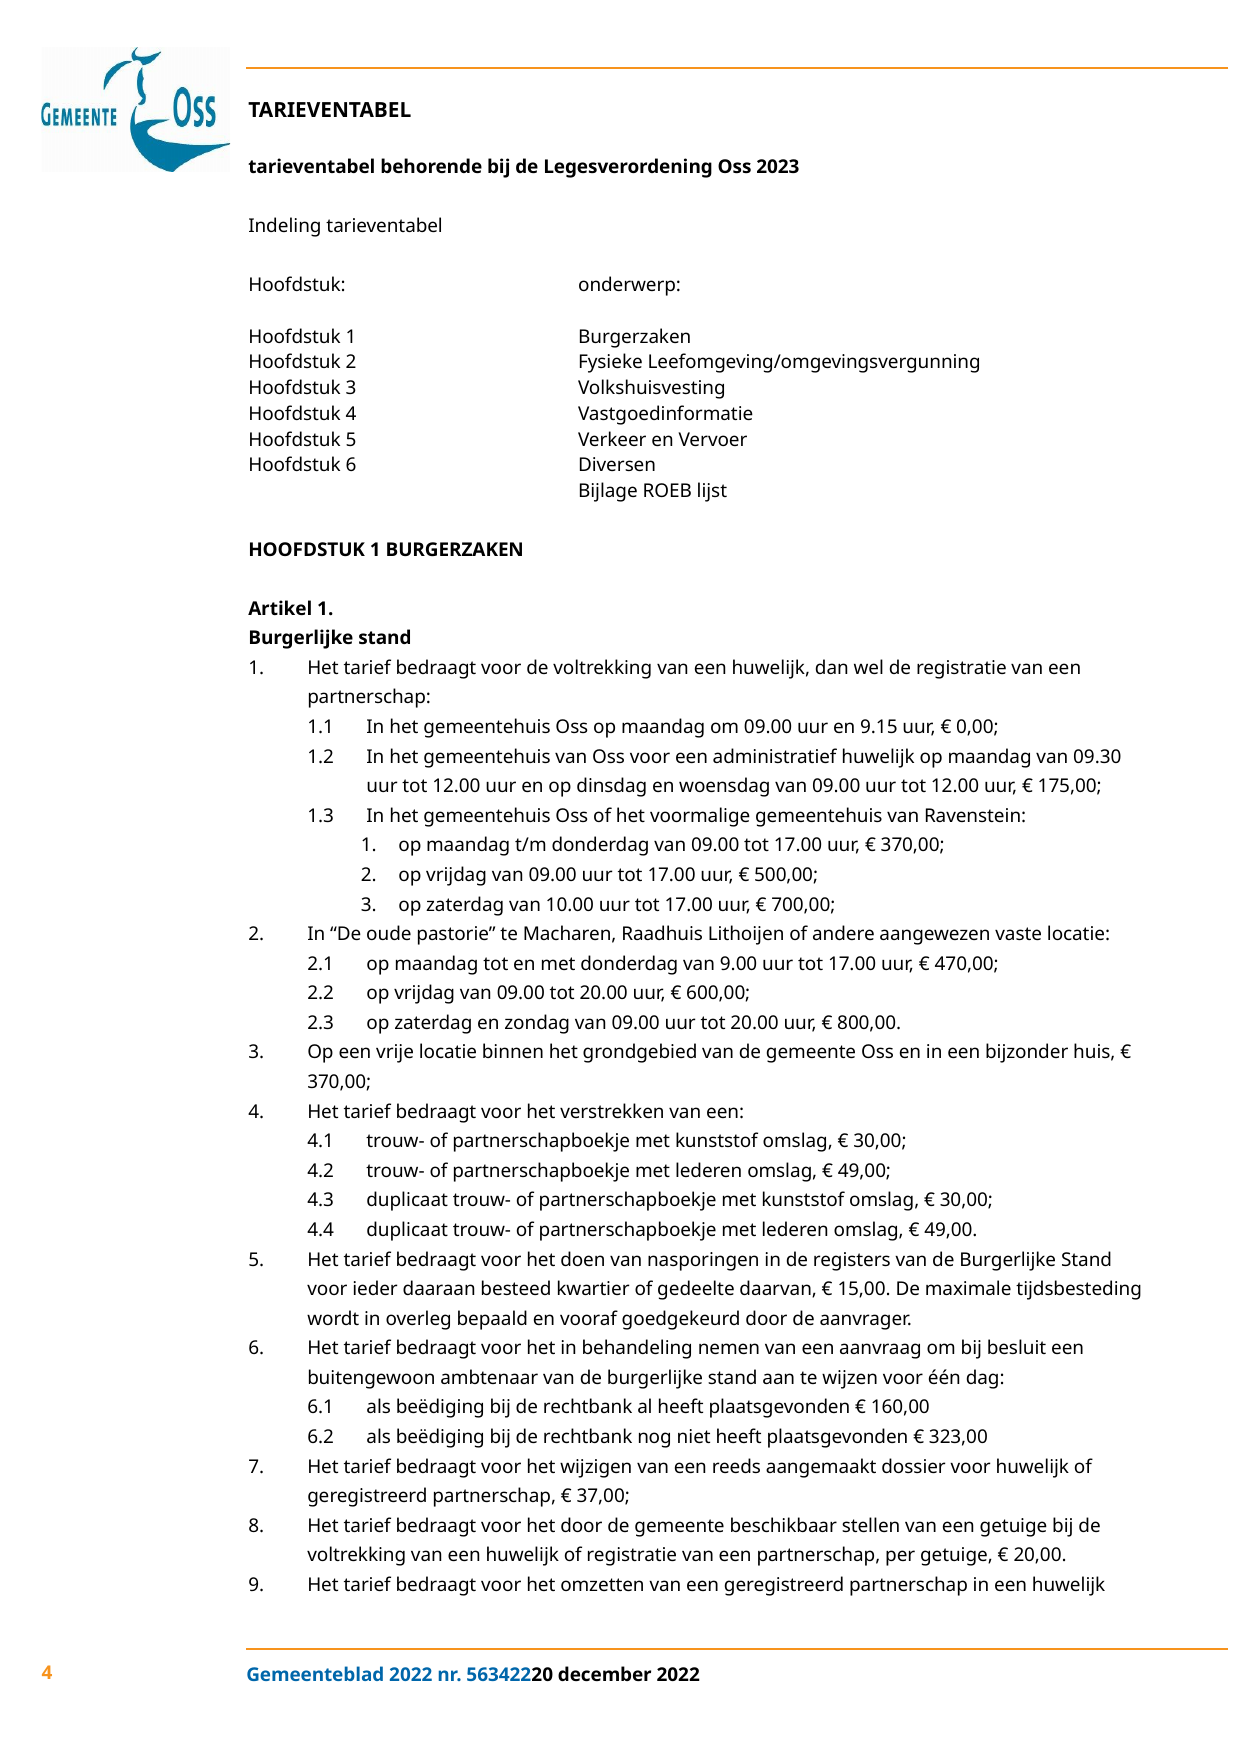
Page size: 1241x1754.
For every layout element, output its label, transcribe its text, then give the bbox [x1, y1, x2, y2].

list Het tarief bedraagt voor het in behandeling nemen van een aanvraag om bij besluit een buitengewoon ambtenaar van de burgerlijke stand aan te wijzen voor één dag: [248, 1334, 1152, 1390]
text Burgerlijke stand [248, 624, 1152, 650]
list Het tarief bedraagt voor het doen van nasporingen in de registers van de Burgerlijke Stand voor ieder daaraan besteed kwartier of gedeelte daarvan, € 15,00. De maximale tijdsbesteding wordt in overleg bepaald en vooraf goedgekeurd door de aanvrager. [248, 1246, 1152, 1331]
table_cell Hoofdstuk 5 [248, 426, 578, 451]
list duplicaat trouw- of partnerschapboekje met lederen omslag, € 49,00. [307, 1216, 1152, 1242]
list duplicaat trouw- of partnerschapboekje met kunststof omslag, € 30,00; [307, 1187, 1152, 1212]
list In het gemeentehuis Oss op maandag om 09.00 uur en 9.15 uur, € 0,00; [307, 713, 1152, 739]
list op maandag t/m donderdag van 09.00 tot 17.00 uur, € 370,00; [361, 832, 1152, 857]
list Het tarief bedraagt voor het wijzigen van een reeds aangemaakt dossier voor huwelijk of geregistreerd partnerschap, € 37,00; [248, 1453, 1152, 1508]
list trouw- of partnerschapboekje met lederen omslag, € 49,00; [307, 1157, 1152, 1183]
table_cell Hoofdstuk 6 [248, 451, 578, 477]
list In het gemeentehuis Oss of het voormalige gemeentehuis van Ravenstein: [307, 802, 1152, 828]
table_header onderwerp: [578, 271, 1152, 297]
list op zaterdag van 10.00 uur tot 17.00 uur, € 700,00; [361, 891, 1152, 916]
table_cell Hoofdstuk 2 [248, 349, 578, 374]
table_cell [248, 477, 578, 503]
list trouw- of partnerschapboekje met kunststof omslag, € 30,00; [307, 1127, 1152, 1153]
table_cell Fysieke Leefomgeving/omgevingsvergunning [578, 349, 1152, 374]
list als beëdiging bij de rechtbank al heeft plaatsgevonden € 160,00 [307, 1394, 1152, 1419]
list op vrijdag van 09.00 uur tot 17.00 uur, € 500,00; [361, 861, 1152, 887]
table_cell Burgerzaken [578, 323, 1152, 348]
table_cell [578, 297, 1152, 323]
list In het gemeentehuis van Oss voor een administratief huwelijk op maandag van 09.30 uur tot 12.00 uur en op dinsdag en woensdag van 09.00 uur tot 12.00 uur, € 175,00; [307, 743, 1152, 798]
table_cell Hoofdstuk 4 [248, 400, 578, 426]
table_header Hoofdstuk: [248, 271, 578, 297]
table_cell Volkshuisvesting [578, 374, 1152, 400]
list Het tarief bedraagt voor het door de gemeente beschikbaar stellen van een getuige bij de voltrekking van een huwelijk of registratie van een partnerschap, per getuige, € 20,00. [248, 1512, 1152, 1567]
list als beëdiging bij de rechtbank nog niet heeft plaatsgevonden € 323,00 [307, 1423, 1152, 1449]
list op maandag tot en met donderdag van 9.00 uur tot 17.00 uur, € 470,00; [307, 950, 1152, 976]
list In “De oude pastorie” te Macharen, Raadhuis Lithoijen of andere aangewezen vaste locatie: [248, 920, 1152, 946]
text TARIEVENTABEL [248, 95, 1152, 123]
list Het tarief bedraagt voor de voltrekking van een huwelijk, dan wel de registratie van een partnerschap: [248, 654, 1152, 709]
table_cell Hoofdstuk 3 [248, 374, 578, 400]
table_cell Bijlage ROEB lijst [578, 477, 1152, 503]
list Op een vrije locatie binnen het grondgebied van de gemeente Oss en in een bijzonder huis, € 370,00; [248, 1039, 1152, 1094]
table_cell Vastgoedinformatie [578, 400, 1152, 426]
text Indeling tarieventabel [248, 212, 1152, 238]
list Het tarief bedraagt voor het verstrekken van een: [248, 1098, 1152, 1123]
list Het tarief bedraagt voor het omzetten van een geregistreerd partnerschap in een huwelijk [248, 1571, 1152, 1597]
text HOOFDSTUK 1 BURGERZAKEN [248, 536, 1152, 561]
table_cell Verkeer en Vervoer [578, 426, 1152, 451]
text tarieventabel behorende bij de Legesverordening Oss 2023 [248, 153, 1152, 179]
table_cell Diversen [578, 451, 1152, 477]
table_cell Hoofdstuk 1 [248, 323, 578, 348]
table_cell [248, 297, 578, 323]
picture [41, 47, 231, 172]
list op zaterdag en zondag van 09.00 uur tot 20.00 uur, € 800,00. [307, 1009, 1152, 1035]
list op vrijdag van 09.00 tot 20.00 uur, € 600,00; [307, 979, 1152, 1005]
text Artikel 1. [248, 595, 1152, 621]
